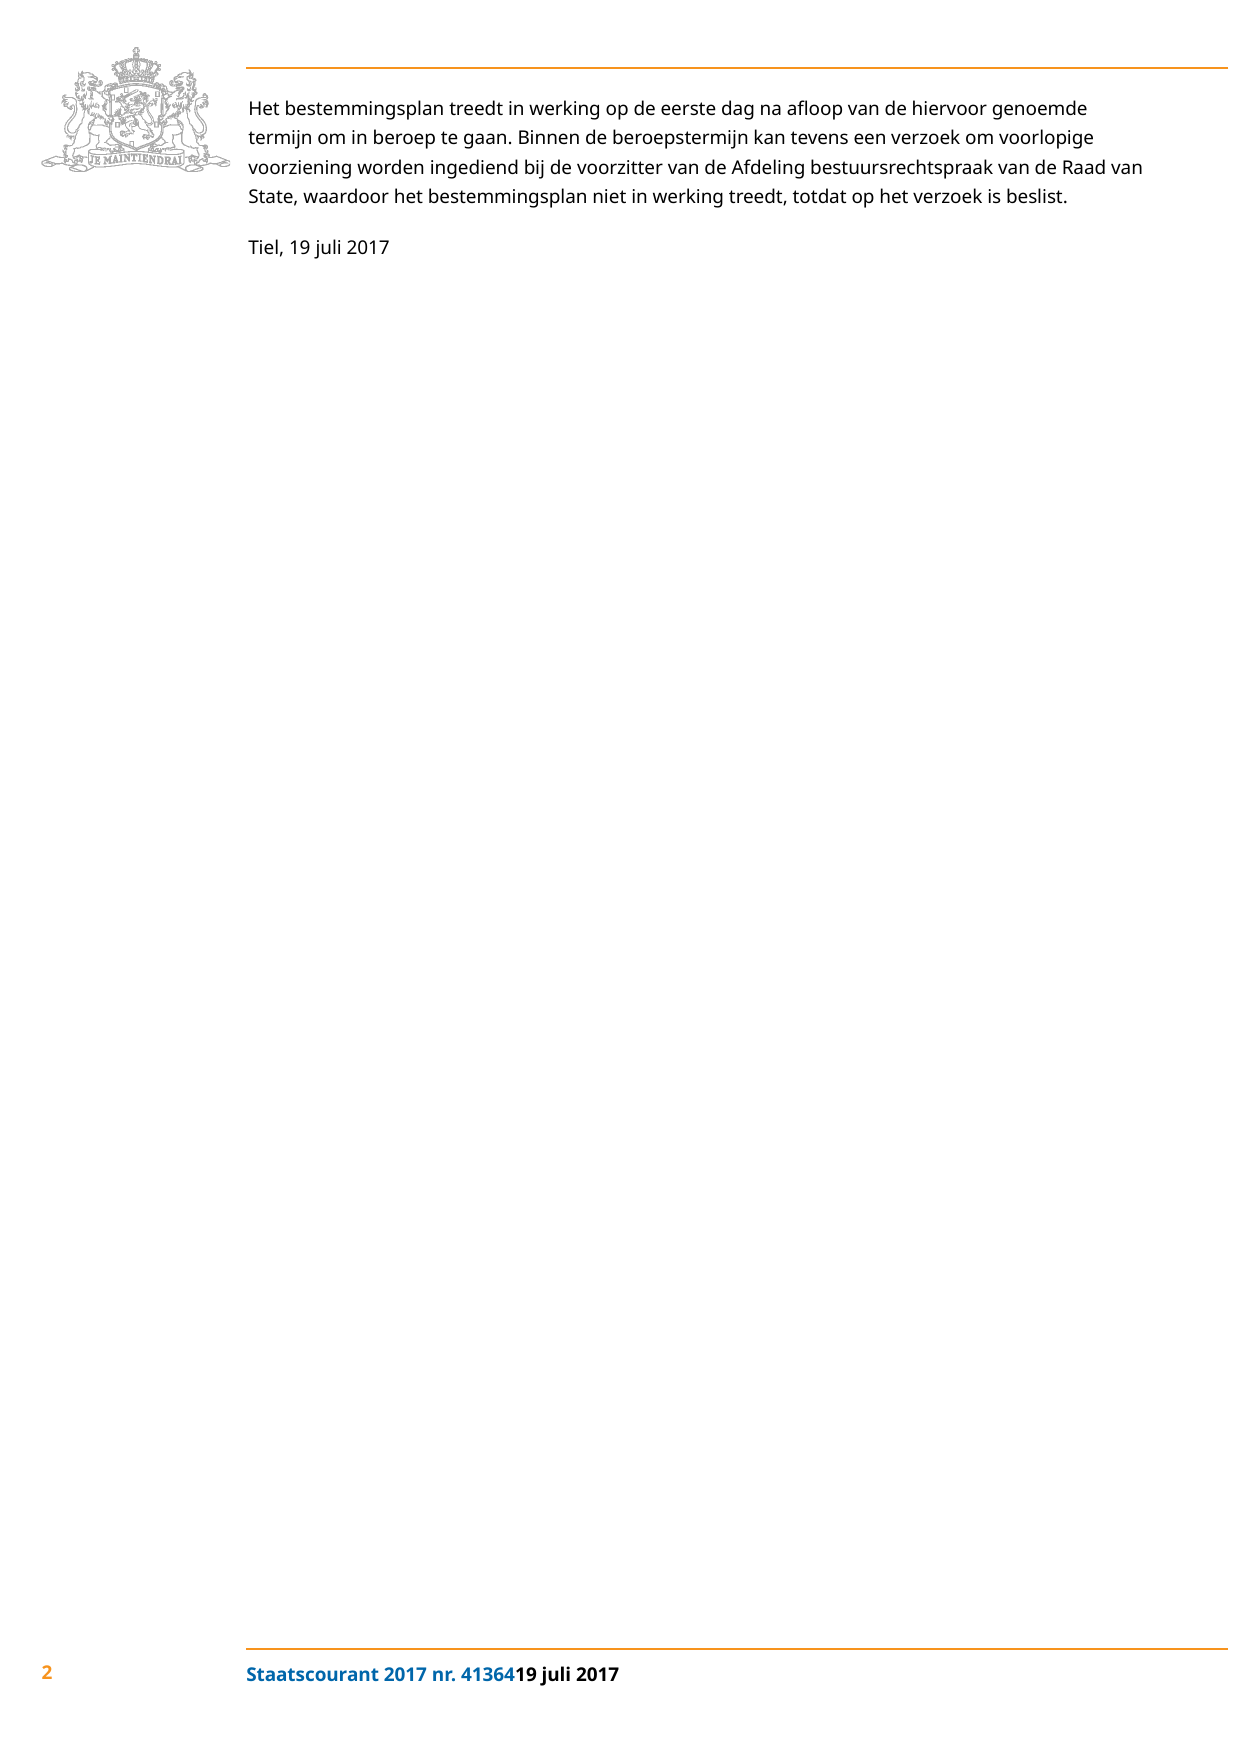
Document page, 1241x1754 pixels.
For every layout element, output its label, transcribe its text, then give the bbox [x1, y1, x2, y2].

text Tiel, 19 juli 2017 [248, 234, 1152, 260]
picture [41, 47, 231, 172]
text Het bestemmingsplan treedt in werking op de eerste dag na afloop van de hiervoor genoemde termijn om in beroep te gaan. Binnen de beroepstermijn kan tevens een verzoek om voorlopige voorziening worden ingediend bij de voorzitter van de Afdeling bestuursrechtspraak van de Raad van State, waardoor het bestemmingsplan niet in werking treedt, totdat op het verzoek is beslist. [248, 95, 1152, 209]
